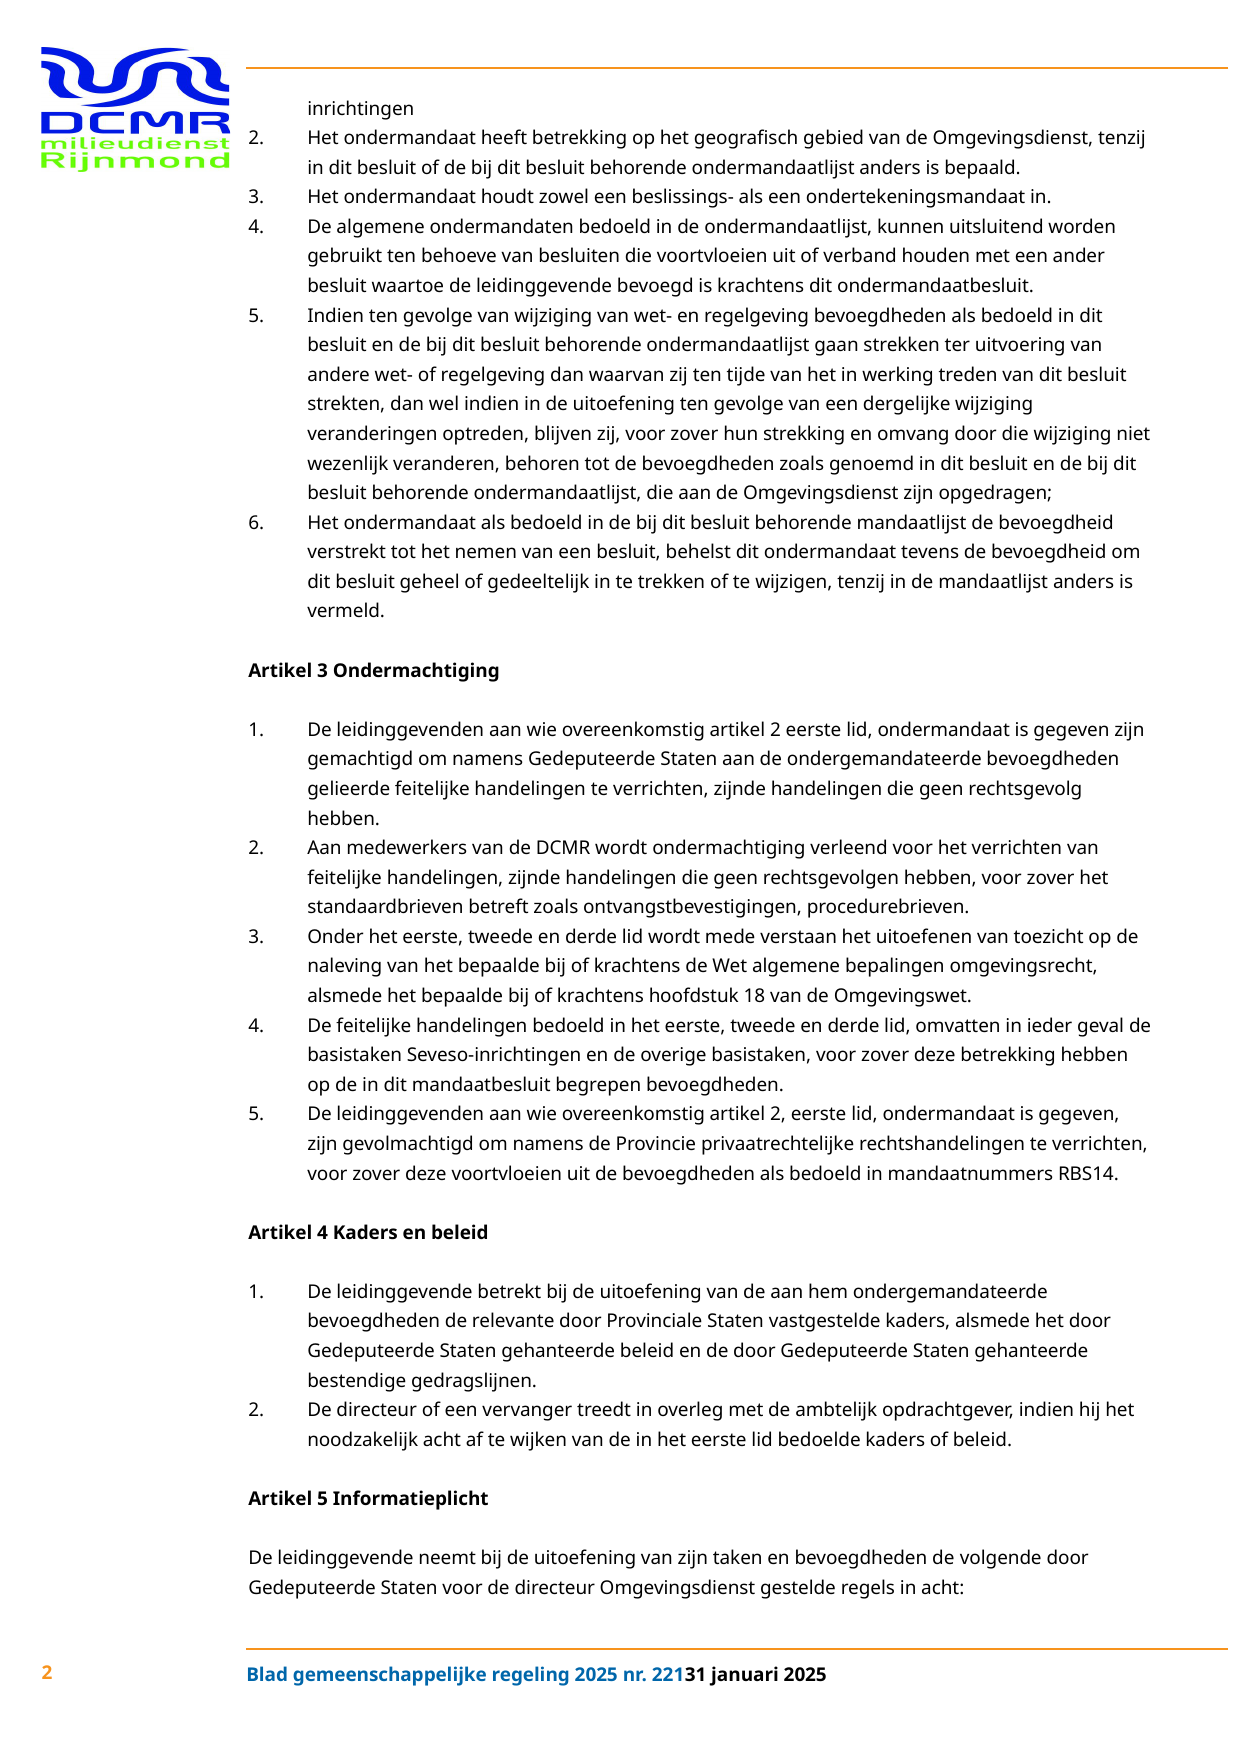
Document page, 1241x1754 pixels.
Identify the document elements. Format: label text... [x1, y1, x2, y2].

list Het ondermandaat heeft betrekking op het geografisch gebied van de Omgevingsdienst, tenzij in dit besluit of de bij dit besluit behorende ondermandaatlijst anders is bepaald. [248, 124, 1152, 180]
list De leidinggevende betrekt bij de uitoefening van de aan hem ondergemandateerde bevoegdheden de relevante door Provinciale Staten vastgestelde kaders, alsmede het door Gedeputeerde Staten gehanteerde beleid en de door Gedeputeerde Staten gehanteerde bestendige gedragslijnen. [248, 1278, 1152, 1393]
list Aan medewerkers van de DCMR wordt ondermachtiging verleend voor het verrichten van feitelijke handelingen, zijnde handelingen die geen rechtsgevolgen hebben, voor zover het standaardbrieven betreft zoals ontvangstbevestigingen, procedurebrieven. [248, 834, 1152, 919]
list Onder het eerste, tweede en derde lid wordt mede verstaan het uitoefenen van toezicht op de naleving van het bepaalde bij of krachtens de Wet algemene bepalingen omgevingsrecht, alsmede het bepaalde bij of krachtens hoofdstuk 18 van de Omgevingswet. [248, 923, 1152, 1008]
list Het ondermandaat als bedoeld in de bij dit besluit behorende mandaatlijst de bevoegdheid verstrekt tot het nemen van een besluit, behelst dit ondermandaat tevens de bevoegdheid om dit besluit geheel of gedeeltelijk in te trekken of te wijzigen, tenzij in de mandaatlijst anders is vermeld. [248, 509, 1152, 623]
list Indien ten gevolge van wijziging van wet- en regelgeving bevoegdheden als bedoeld in dit besluit en de bij dit besluit behorende ondermandaatlijst gaan strekken ter uitvoering van andere wet- of regelgeving dan waarvan zij ten tijde van het in werking treden van dit besluit strekten, dan wel indien in de uitoefening ten gevolge van een dergelijke wijziging veranderingen optreden, blijven zij, voor zover hun strekking en omvang door die wijziging niet wezenlijk veranderen, behoren tot de bevoegdheden zoals genoemd in dit besluit en de bij dit besluit behorende ondermandaatlijst, die aan de Omgevingsdienst zijn opgedragen; [248, 302, 1152, 505]
list De directeur of een vervanger treedt in overleg met de ambtelijk opdrachtgever, indien hij het noodzakelijk acht af te wijken van de in het eerste lid bedoelde kaders of beleid. [248, 1396, 1152, 1452]
list De leidinggevenden aan wie overeenkomstig artikel 2, eerste lid, ondermandaat is gegeven, zijn gevolmachtigd om namens de Provincie privaatrechtelijke rechtshandelingen te verrichten, voor zover deze voortvloeien uit de bevoegdheden als bedoeld in mandaatnummers RBS14. [248, 1101, 1152, 1186]
text Artikel 4 Kaders en beleid [248, 1219, 1152, 1245]
text De leidinggevende neemt bij de uitoefening van zijn taken en bevoegdheden de volgende door Gedeputeerde Staten voor de directeur Omgevingsdienst gestelde regels in acht: [248, 1544, 1152, 1600]
text Artikel 5 Informatieplicht [248, 1485, 1152, 1511]
list De feitelijke handelingen bedoeld in het eerste, tweede en derde lid, omvatten in ieder geval de basistaken Seveso-inrichtingen en de overige basistaken, voor zover deze betrekking hebben op de in dit mandaatbesluit begrepen bevoegdheden. [248, 1012, 1152, 1097]
text Artikel 3 Ondermachtiging [248, 657, 1152, 683]
list Het ondermandaat houdt zowel een beslissings- als een ondertekeningsmandaat in. [248, 183, 1152, 209]
list De algemene ondermandaten bedoeld in de ondermandaatlijst, kunnen uitsluitend worden gebruikt ten behoeve van besluiten die voortvloeien uit of verband houden met een ander besluit waartoe de leidinggevende bevoegd is krachtens dit ondermandaatbesluit. [248, 213, 1152, 298]
list De leidinggevenden aan wie overeenkomstig artikel 2 eerste lid, ondermandaat is gegeven zijn gemachtigd om namens Gedeputeerde Staten aan de ondergemandateerde bevoegdheden gelieerde feitelijke handelingen te verrichten, zijnde handelingen die geen rechtsgevolg hebben. [248, 716, 1152, 831]
list inrichtingen [248, 95, 1152, 121]
picture [41, 47, 231, 172]
